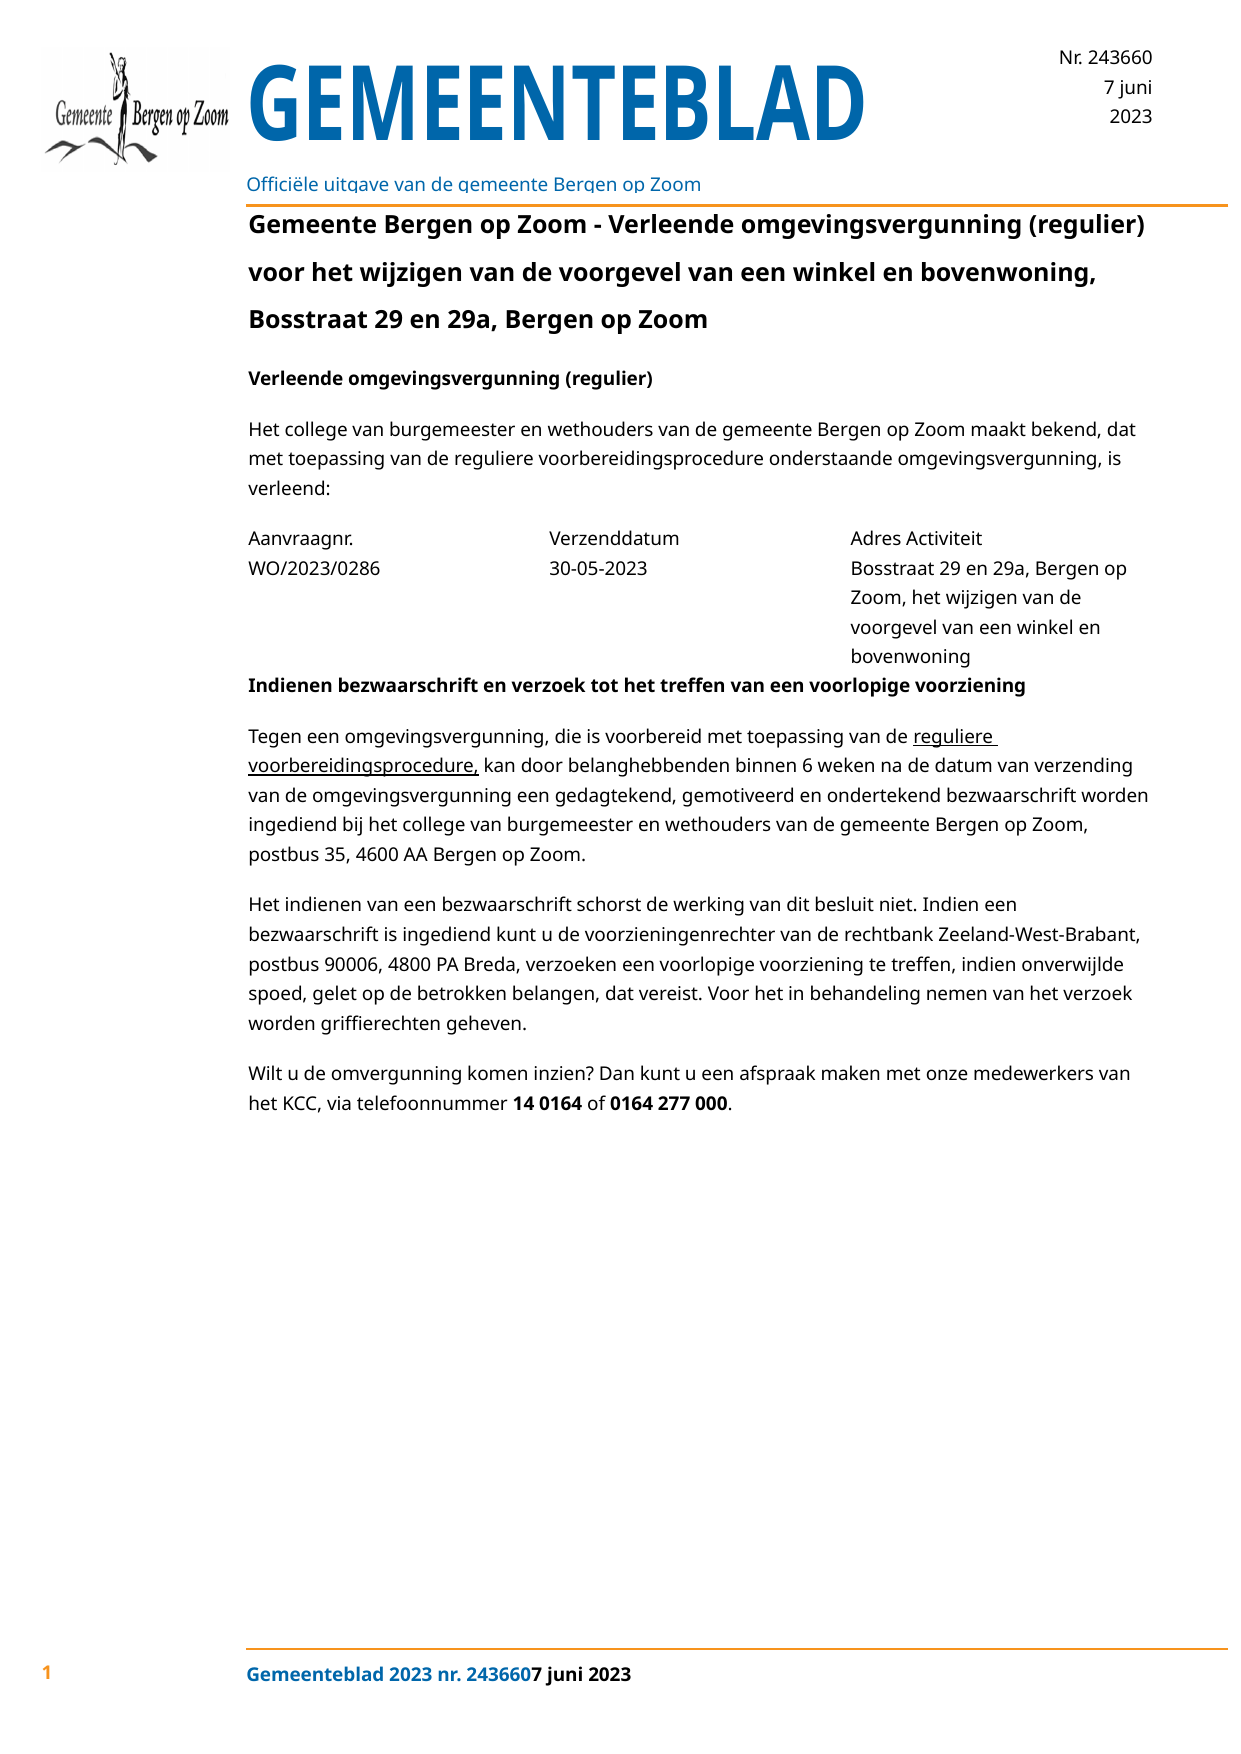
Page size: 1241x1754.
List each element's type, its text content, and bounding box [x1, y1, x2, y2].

text Verleende omgevingsvergunning (regulier) [248, 366, 1152, 391]
text Het college van burgemeester en wethouders van de gemeente Bergen op Zoom maakt bekend, dat met toepassing van de reguliere voorbereidingsprocedure onderstaande omgevingsvergunning, is verleend: [248, 416, 1152, 501]
picture [41, 47, 231, 172]
text Indienen bezwaarschrift en verzoek tot het treffen van een voorlopige voorziening [248, 672, 1152, 698]
table_header Aanvraagnr. [248, 526, 549, 551]
text Wilt u de omvergunning komen inzien? Dan kunt u een afspraak maken met onze medewerkers van het KCC, via telefoonnummer 14 0164 of 0164 277 000. [248, 1060, 1152, 1116]
text Het indienen van een bezwaarschrift schorst de werking van dit besluit niet. Indien een bezwaarschrift is ingediend kunt u de voorzieningenrechter van de rechtbank Zeeland-West-Brabant, postbus 90006, 4800 PA Breda, verzoeken een voorlopige voorziening te treffen, indien onverwijlde spoed, gelet op de betrokken belangen, dat vereist. Voor het in behandeling nemen van het verzoek worden griffierechten geheven. [248, 892, 1152, 1036]
table_header Adres Activiteit [850, 526, 1152, 551]
table_header Verzenddatum [549, 526, 850, 551]
table_header 30-05-2023 [549, 555, 850, 669]
text Gemeente Bergen op Zoom - Verleende omgevingsvergunning (regulier) voor het wijzigen van de voorgevel van een winkel en bovenwoning, Bosstraat 29 en 29a, Bergen op Zoom [248, 207, 1152, 336]
text Tegen een omgevingsvergunning, die is voorbereid met toepassing van de reguliere voorbereidingsprocedure, kan door belanghebbenden binnen 6 weken na de datum van verzending van de omgevingsvergunning een gedagtekend, gemotiveerd en ondertekend bezwaarschrift worden ingediend bij het college van burgemeester en wethouders van de gemeente Bergen op Zoom, postbus 35, 4600 AA Bergen op Zoom. [248, 723, 1152, 867]
table_header Bosstraat 29 en 29a, Bergen op Zoom, het wijzigen van de voorgevel van een winkel en bovenwoning [850, 555, 1152, 669]
table_header WO/2023/0286 [248, 555, 549, 669]
